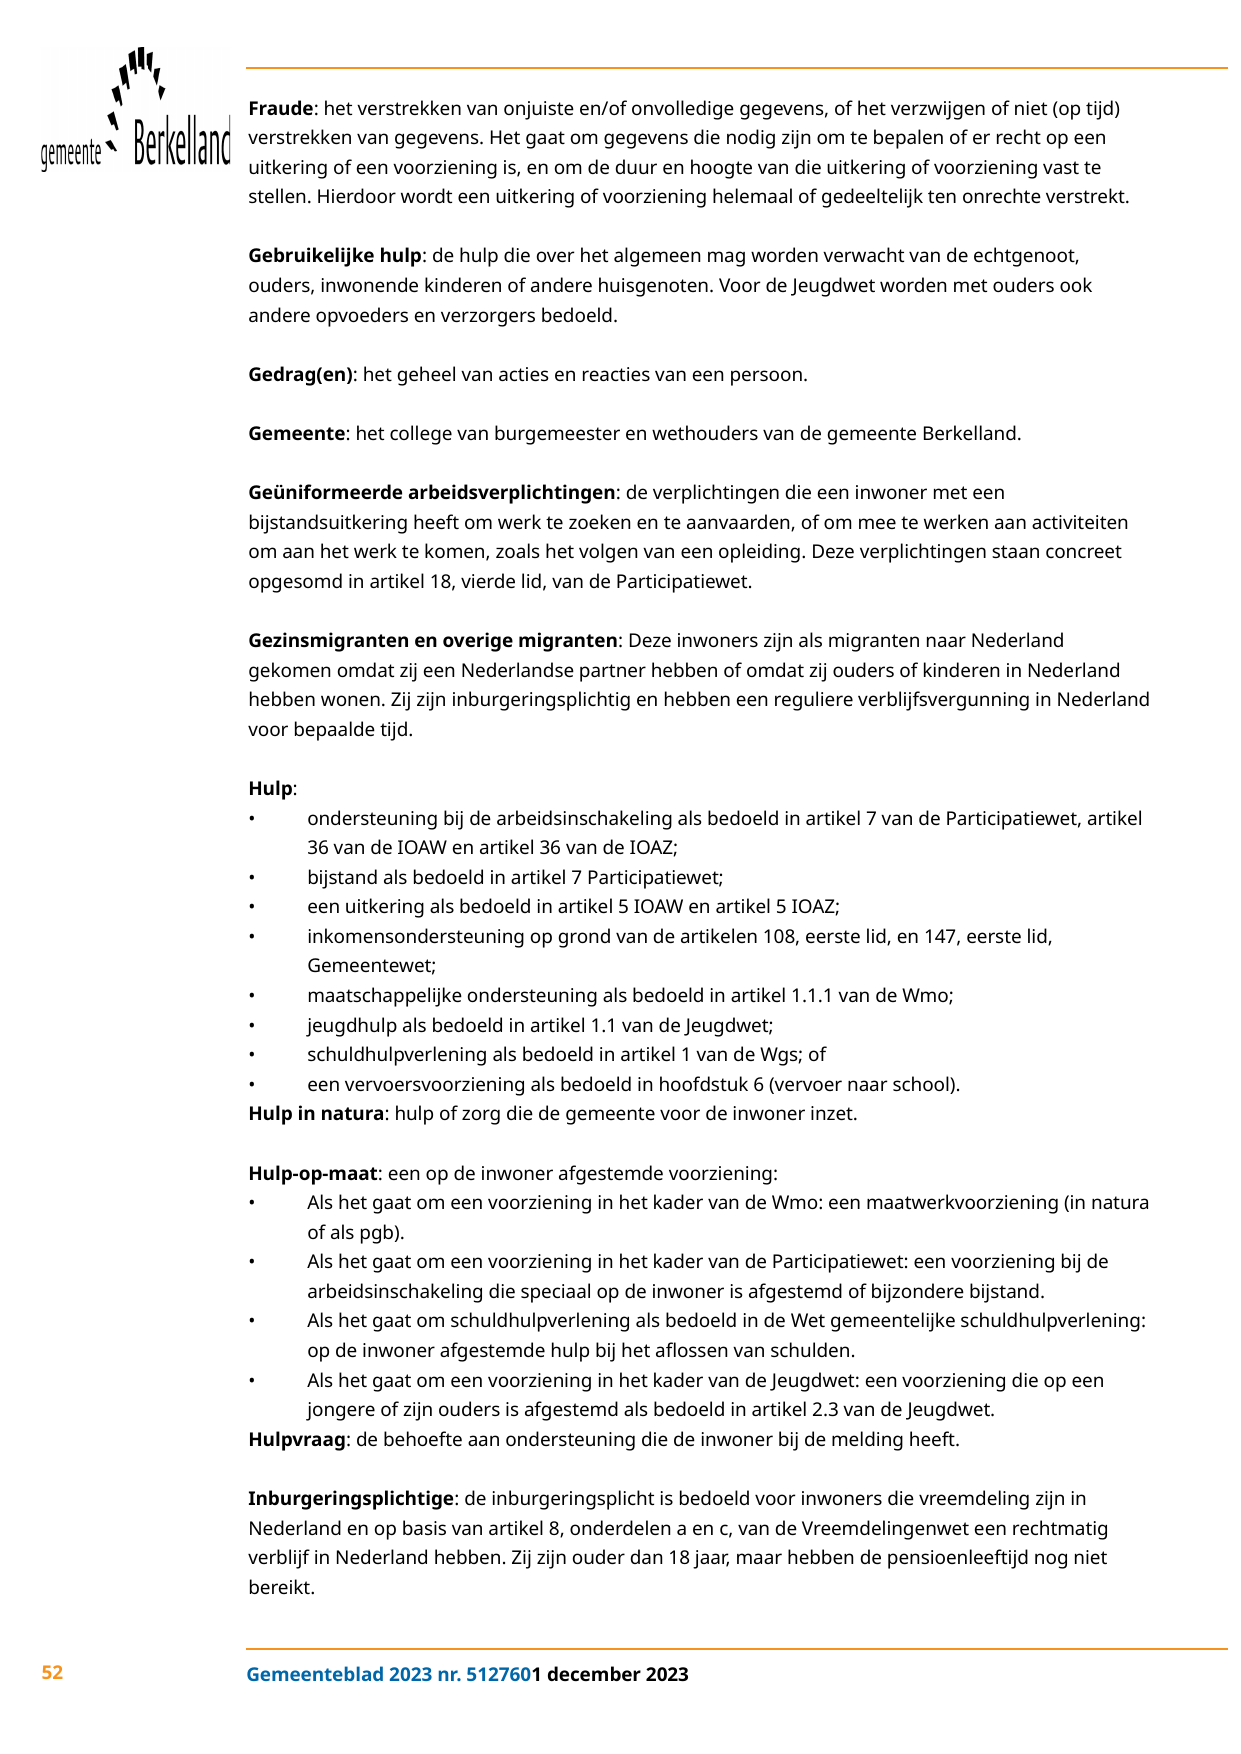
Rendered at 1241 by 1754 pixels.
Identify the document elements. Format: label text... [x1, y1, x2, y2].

text Gezinsmigranten en overige migranten: Deze inwoners zijn als migranten naar Nederland gekomen omdat zij een Nederlandse partner hebben of omdat zij ouders of kinderen in Nederland hebben wonen. Zij zijn inburgeringsplichtig en hebben een reguliere verblijfsvergunning in Nederland voor bepaalde tijd. [248, 627, 1152, 742]
list jeugdhulp als bedoeld in artikel 1.1 van de Jeugdwet; [248, 1012, 1152, 1038]
text Gemeente: het college van burgemeester en wethouders van de gemeente Berkelland. [248, 420, 1152, 446]
list een vervoersvoorziening als bedoeld in hoofdstuk 6 (vervoer naar school). [248, 1071, 1152, 1097]
list inkomensondersteuning op grond van de artikelen 108, eerste lid, en 147, eerste lid, Gemeentewet; [248, 923, 1152, 978]
list maatschappelijke ondersteuning als bedoeld in artikel 1.1.1 van de Wmo; [248, 982, 1152, 1008]
text Geüniformeerde arbeidsverplichtingen: de verplichtingen die een inwoner met een bijstandsuitkering heeft om werk te zoeken en te aanvaarden, of om mee te werken aan activiteiten om aan het werk te komen, zoals het volgen van een opleiding. Deze verplichtingen staan concreet opgesomd in artikel 18, vierde lid, van de Participatiewet. [248, 479, 1152, 594]
text Hulp-op-maat: een op de inwoner afgestemde voorziening: [248, 1160, 1152, 1186]
text Inburgeringsplichtige: de inburgeringsplicht is bedoeld voor inwoners die vreemdeling zijn in Nederland en op basis van artikel 8, onderdelen a en c, van de Vreemdelingenwet een rechtmatig verblijf in Nederland hebben. Zij zijn ouder dan 18 jaar, maar hebben de pensioenleeftijd nog niet bereikt. [248, 1485, 1152, 1600]
list bijstand als bedoeld in artikel 7 Participatiewet; [248, 864, 1152, 890]
picture [41, 47, 231, 172]
list Als het gaat om een voorziening in het kader van de Jeugdwet: een voorziening die op een jongere of zijn ouders is afgestemd als bedoeld in artikel 2.3 van de Jeugdwet. [248, 1367, 1152, 1422]
list Als het gaat om schuldhulpverlening als bedoeld in de Wet gemeentelijke schuldhulpverlening: op de inwoner afgestemde hulp bij het aflossen van schulden. [248, 1308, 1152, 1363]
text Gedrag(en): het geheel van acties en reacties van een persoon. [248, 361, 1152, 387]
list een uitkering als bedoeld in artikel 5 IOAW en artikel 5 IOAZ; [248, 893, 1152, 919]
text Hulp in natura: hulp of zorg die de gemeente voor de inwoner inzet. [248, 1101, 1152, 1126]
text Hulpvraag: de behoefte aan ondersteuning die de inwoner bij de melding heeft. [248, 1426, 1152, 1452]
text Gebruikelijke hulp: de hulp die over het algemeen mag worden verwacht van de echtgenoot, ouders, inwonende kinderen of andere huisgenoten. Voor de Jeugdwet worden met ouders ook andere opvoeders en verzorgers bedoeld. [248, 243, 1152, 328]
list ondersteuning bij de arbeidsinschakeling als bedoeld in artikel 7 van de Participatiewet, artikel 36 van de IOAW en artikel 36 van de IOAZ; [248, 805, 1152, 860]
list schuldhulpverlening als bedoeld in artikel 1 van de Wgs; of [248, 1041, 1152, 1067]
list Als het gaat om een voorziening in het kader van de Wmo: een maatwerkvoorziening (in natura of als pgb). [248, 1189, 1152, 1245]
list Als het gaat om een voorziening in het kader van de Participatiewet: een voorziening bij de arbeidsinschakeling die speciaal op de inwoner is afgestemd of bijzondere bijstand. [248, 1248, 1152, 1304]
text Fraude: het verstrekken van onjuiste en/of onvolledige gegevens, of het verzwijgen of niet (op tijd) verstrekken van gegevens. Het gaat om gegevens die nodig zijn om te bepalen of er recht op een uitkering of een voorziening is, en om de duur en hoogte van die uitkering of voorziening vast te stellen. Hierdoor wordt een uitkering of voorziening helemaal of gedeeltelijk ten onrechte verstrekt. [248, 95, 1152, 209]
text Hulp: [248, 775, 1152, 801]
